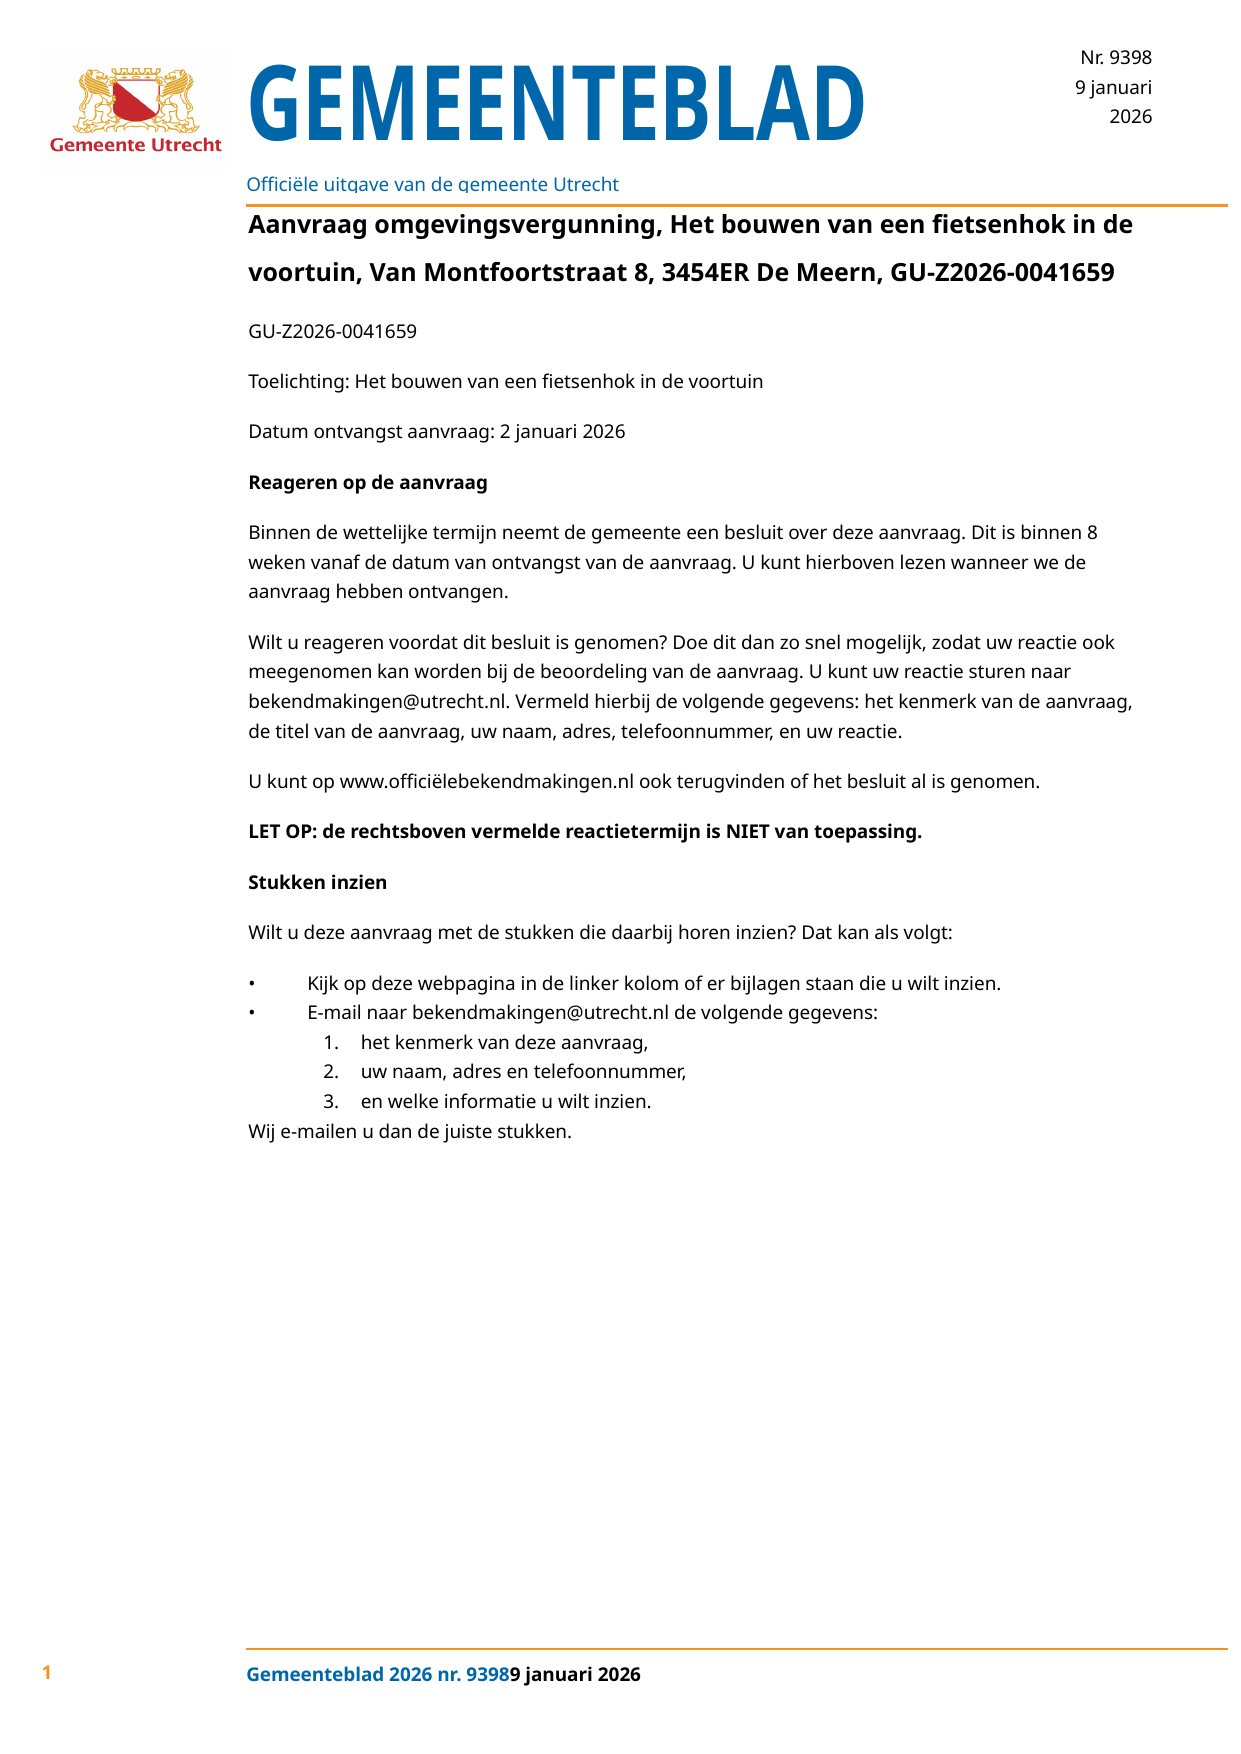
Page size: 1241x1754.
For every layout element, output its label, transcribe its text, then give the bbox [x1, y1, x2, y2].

text Toelichting: Het bouwen van een fietsenhok in de voortuin [248, 368, 1152, 394]
list E-mail naar bekendmakingen@utrecht.nl de volgende gegevens: [248, 999, 1152, 1025]
picture [41, 47, 231, 172]
text LET OP: de rechtsboven vermelde reactietermijn is NIET van toepassing. [248, 819, 1152, 844]
text Wilt u deze aanvraag met de stukken die daarbij horen inzien? Dat kan als volgt: [248, 919, 1152, 945]
text Aanvraag omgevingsvergunning, Het bouwen van een fietsenhok in de voortuin, Van Montfoortstraat 8, 3454ER De Meern, GU-Z2026-0041659 [248, 207, 1152, 288]
list het kenmerk van deze aanvraag, [323, 1029, 1152, 1055]
text GU-Z2026-0041659 [248, 318, 1152, 344]
text Binnen de wettelijke termijn neemt de gemeente een besluit over deze aanvraag. Dit is binnen 8 weken vanaf de datum van ontvangst van de aanvraag. U kunt hierboven lezen wanneer we de aanvraag hebben ontvangen. [248, 519, 1152, 604]
text Datum ontvangst aanvraag: 2 januari 2026 [248, 419, 1152, 444]
list uw naam, adres en telefoonnummer, [323, 1059, 1152, 1084]
text Wij e-mailen u dan de juiste stukken. [248, 1118, 1152, 1144]
text Stukken inzien [248, 869, 1152, 895]
list en welke informatie u wilt inzien. [323, 1088, 1152, 1114]
text Wilt u reageren voordat dit besluit is genomen? Doe dit dan zo snel mogelijk, zodat uw reactie ook meegenomen kan worden bij de beoordeling van de aanvraag. U kunt uw reactie sturen naar bekendmakingen@utrecht.nl. Vermeld hierbij de volgende gegevens: het kenmerk van de aanvraag, de titel van de aanvraag, uw naam, adres, telefoonnummer, en uw reactie. [248, 629, 1152, 744]
text Reageren op de aanvraag [248, 469, 1152, 495]
list Kijk op deze webpagina in de linker kolom of er bijlagen staan die u wilt inzien. [248, 970, 1152, 996]
text U kunt op www.officiëlebekendmakingen.nl ook terugvinden of het besluit al is genomen. [248, 768, 1152, 794]
